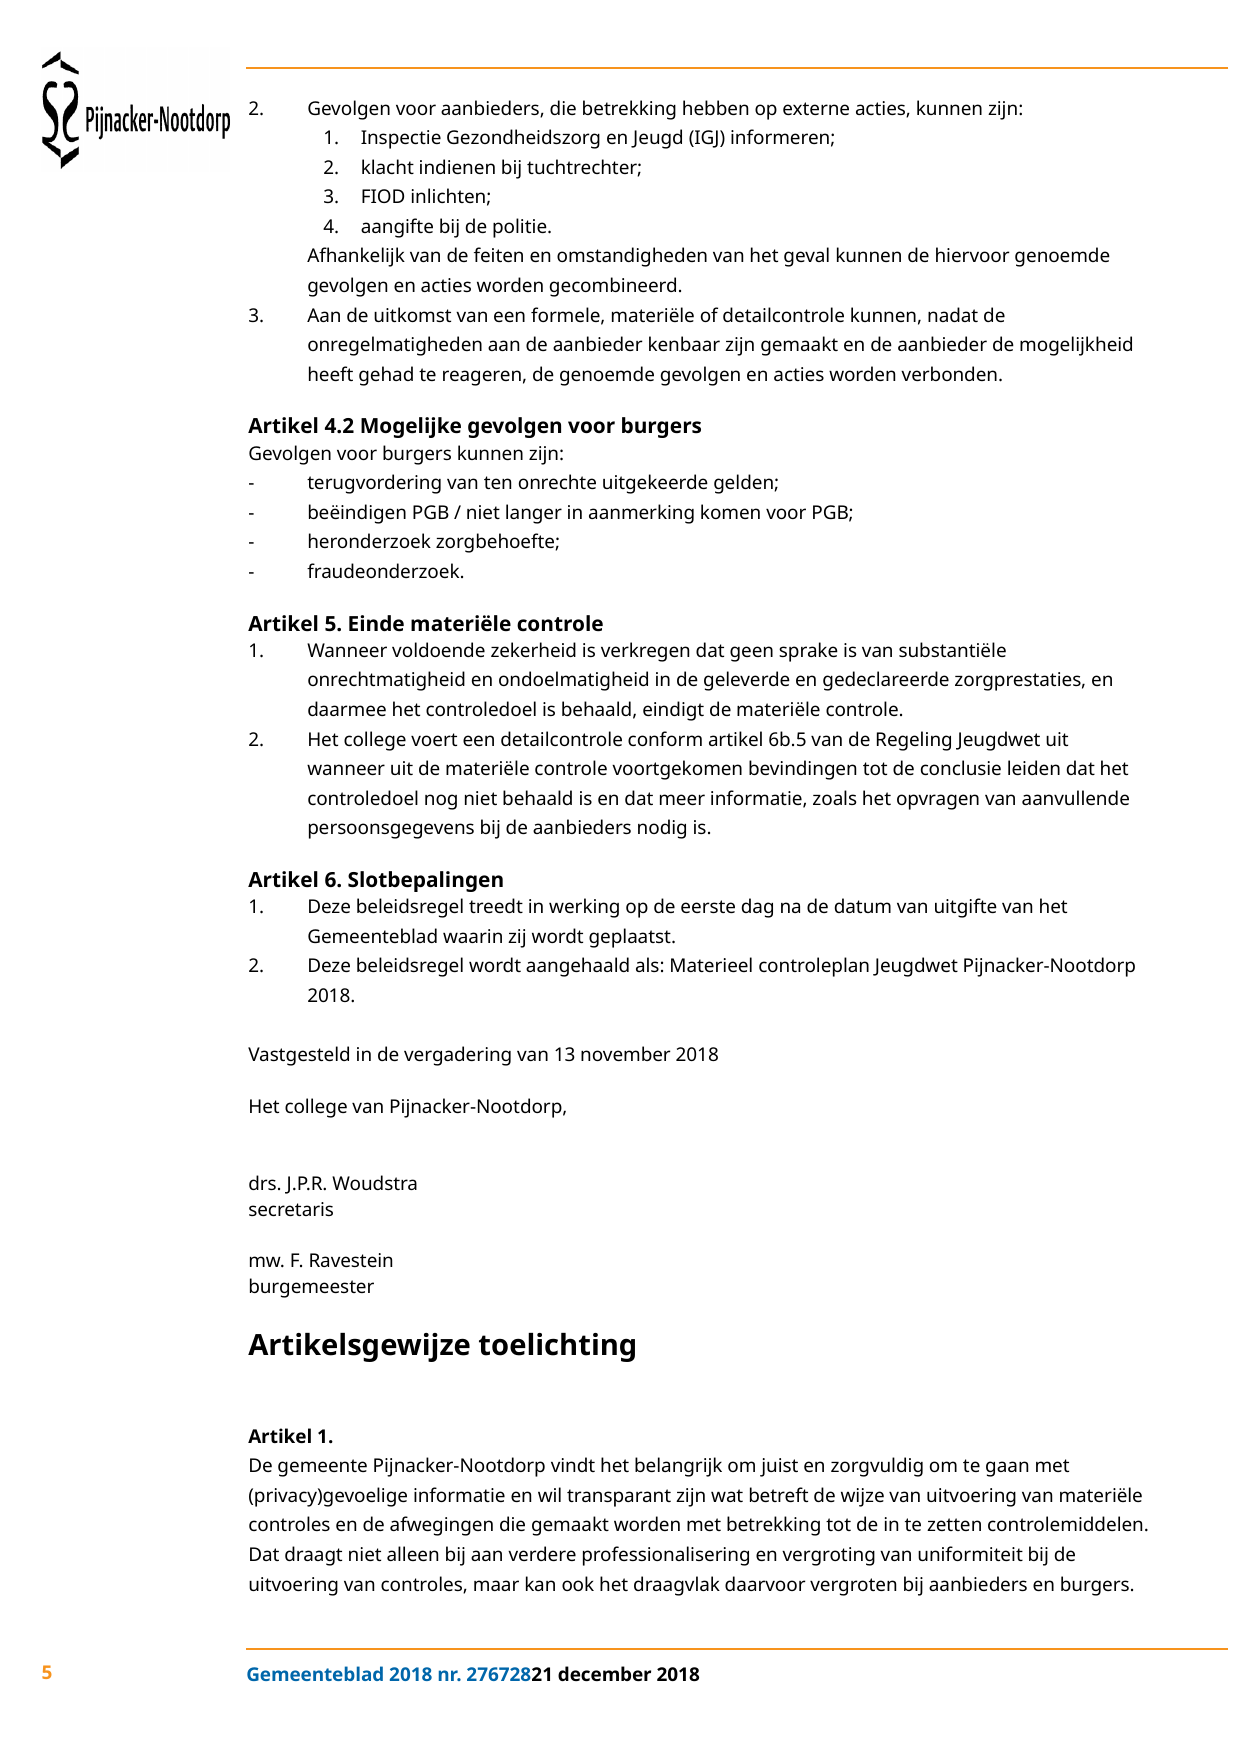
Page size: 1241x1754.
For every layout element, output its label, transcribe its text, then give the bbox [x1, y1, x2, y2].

list klacht indienen bij tuchtrechter; [323, 154, 1152, 180]
list fraudeonderzoek. [248, 558, 1152, 584]
list Gevolgen voor aanbieders, die betrekking hebben op externe acties, kunnen zijn: [248, 95, 1152, 121]
list Het college voert een detailcontrole conform artikel 6b.5 van de Regeling Jeugdwet uit wanneer uit de materiële controle voortgekomen bevindingen tot de conclusie leiden dat het controledoel nog niet behaald is en dat meer informatie, zoals het opvragen van aanvullende persoonsgegevens bij de aanbieders nodig is. [248, 726, 1152, 840]
text Gevolgen voor burgers kunnen zijn: [248, 440, 1152, 466]
text mw. F. Ravestein [248, 1247, 1152, 1273]
list Aan de uitkomst van een formele, materiële of detailcontrole kunnen, nadat de onregelmatigheden aan de aanbieder kenbaar zijn gemaakt en de aanbieder de mogelijkheid heeft gehad te reageren, de genoemde gevolgen en acties worden verbonden. [248, 302, 1152, 387]
list Inspectie Gezondheidszorg en Jeugd (IGJ) informeren; [323, 124, 1152, 150]
list Wanneer voldoende zekerheid is verkregen dat geen sprake is van substantiële onrechtmatigheid en ondoelmatigheid in de geleverde en gedeclareerde zorgprestaties, en daarmee het controledoel is behaald, eindigt de materiële controle. [248, 637, 1152, 722]
text Vastgesteld in de vergadering van 13 november 2018 [248, 1041, 1152, 1067]
list heronderzoek zorgbehoefte; [248, 529, 1152, 554]
list aangifte bij de politie. [323, 213, 1152, 239]
text Artikel 1. [248, 1423, 1152, 1448]
text drs. J.P.R. Woudstra [248, 1170, 1152, 1196]
text Artikel 6. Slotbepalingen [248, 865, 1152, 893]
picture [41, 47, 231, 172]
list terugvordering van ten onrechte uitgekeerde gelden; [248, 469, 1152, 495]
list FIOD inlichten; [323, 183, 1152, 209]
text De gemeente Pijnacker-Nootdorp vindt het belangrijk om juist en zorgvuldig om te gaan met (privacy)gevoelige informatie en wil transparant zijn wat betreft de wijze van uitvoering van materiële controles en de afwegingen die gemaakt worden met betrekking tot de in te zetten controlemiddelen. Dat draagt niet alleen bij aan verdere professionalisering en vergroting van uniformiteit bij de uitvoering van controles, maar kan ook het draagvlak daarvoor vergroten bij aanbieders en burgers. [248, 1452, 1152, 1596]
text Artikel 4.2 Mogelijke gevolgen voor burgers [248, 411, 1152, 440]
list Deze beleidsregel treedt in werking op de eerste dag na de datum van uitgifte van het Gemeenteblad waarin zij wordt geplaatst. [248, 893, 1152, 949]
text Artikelsgewijze toelichting [248, 1324, 1152, 1364]
text burgemeester [248, 1273, 1152, 1299]
list Afhankelijk van de feiten en omstandigheden van het geval kunnen de hiervoor genoemde gevolgen en acties worden gecombineerd. [248, 243, 1152, 298]
text secretaris [248, 1196, 1152, 1221]
text Het college van Pijnacker-Nootdorp, [248, 1093, 1152, 1118]
text Artikel 5. Einde materiële controle [248, 609, 1152, 637]
list beëindigen PGB / niet langer in aanmerking komen voor PGB; [248, 499, 1152, 525]
list Deze beleidsregel wordt aangehaald als: Materieel controleplan Jeugdwet Pijnacker-Nootdorp 2018. [248, 953, 1152, 1008]
